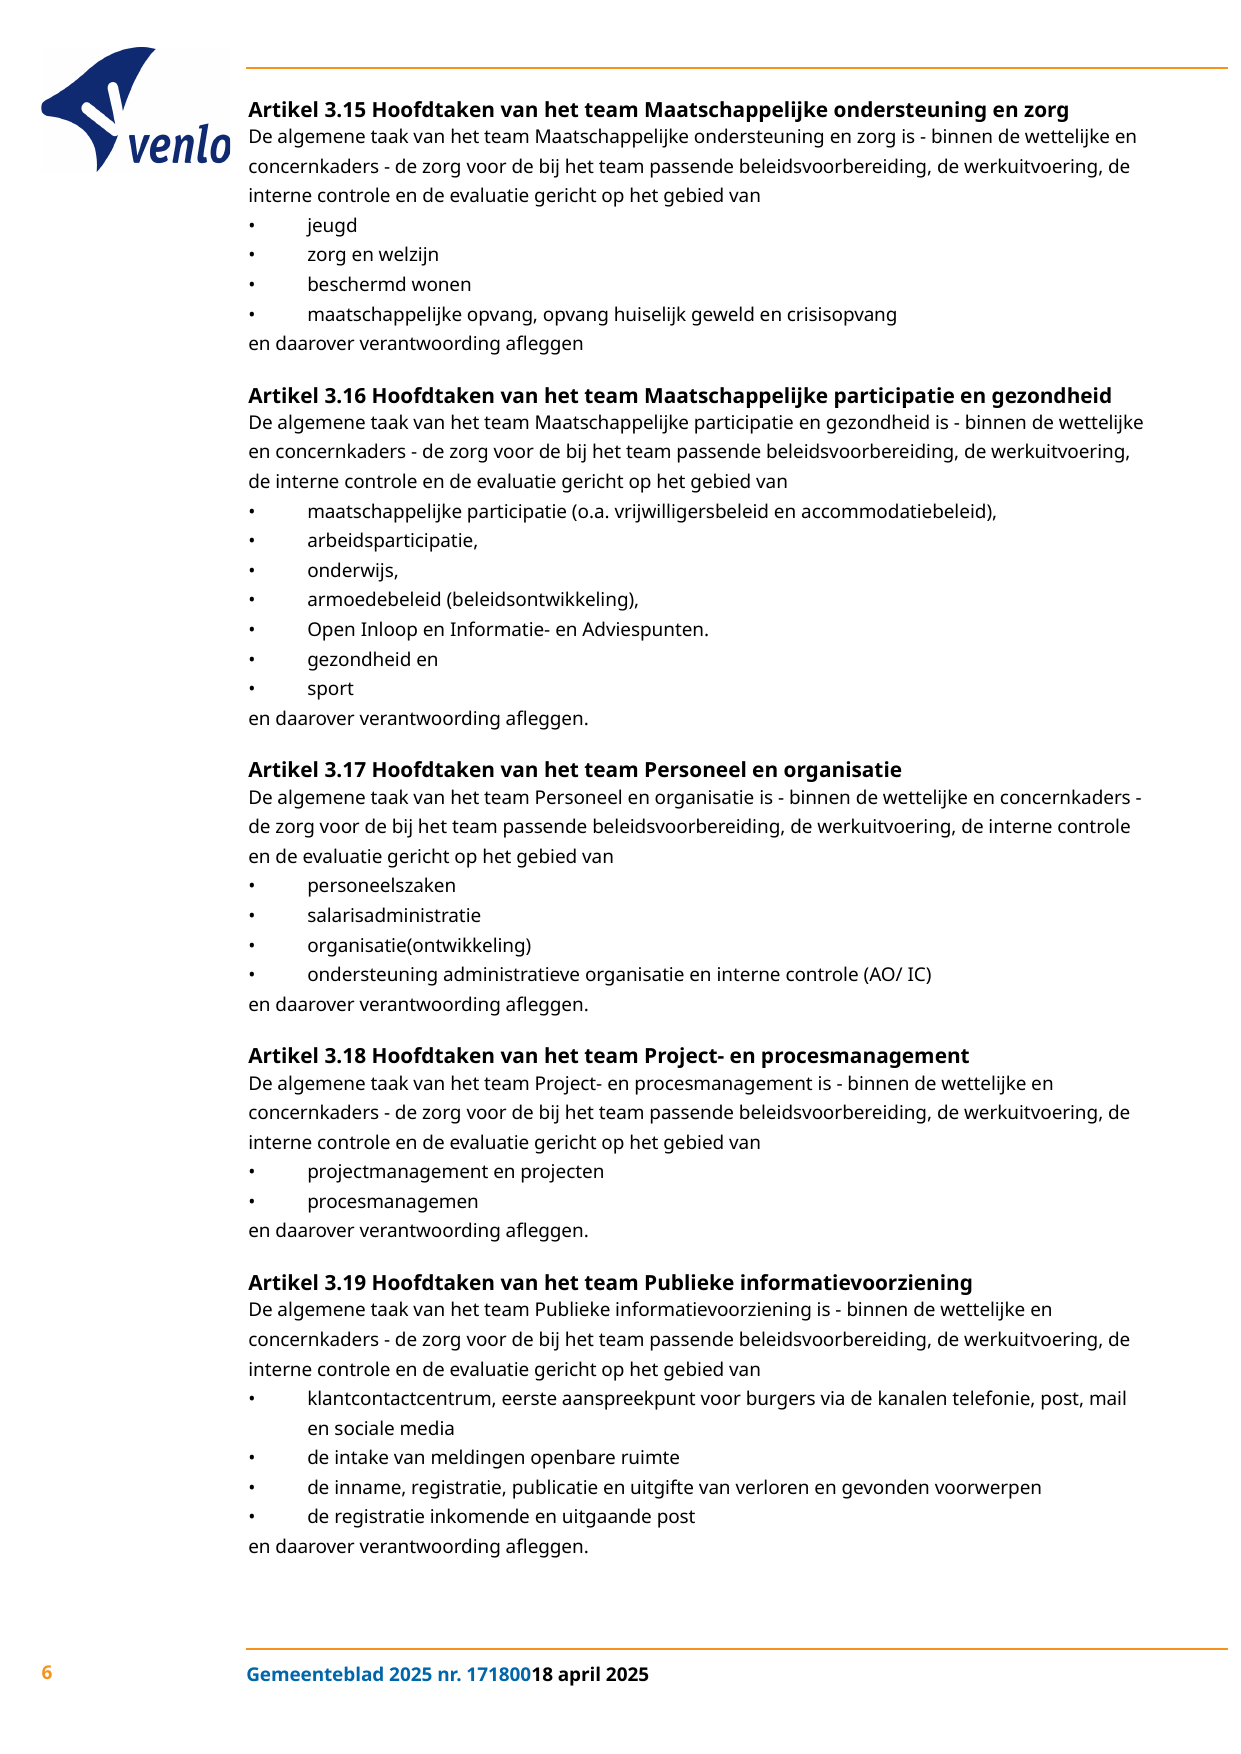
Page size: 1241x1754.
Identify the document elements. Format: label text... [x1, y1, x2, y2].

list de registratie inkomende en uitgaande post [248, 1504, 1152, 1529]
list arbeidsparticipatie, [248, 527, 1152, 553]
list Open Inloop en Informatie- en Adviespunten. [248, 616, 1152, 642]
text De algemene taak van het team Maatschappelijke participatie en gezondheid is - binnen de wettelijke en concernkaders - de zorg voor de bij het team passende beleidsvoorbereiding, de werkuitvoering, de interne controle en de evaluatie gericht op het gebied van [248, 409, 1152, 494]
text en daarover verantwoording afleggen. [248, 1218, 1152, 1243]
text en daarover verantwoording afleggen [248, 330, 1152, 356]
list projectmanagement en projecten [248, 1158, 1152, 1184]
text en daarover verantwoording afleggen. [248, 1533, 1152, 1559]
list de inname, registratie, publicatie en uitgifte van verloren en gevonden voorwerpen [248, 1474, 1152, 1500]
text De algemene taak van het team Publieke informatievoorziening is - binnen de wettelijke en concernkaders - de zorg voor de bij het team passende beleidsvoorbereiding, de werkuitvoering, de interne controle en de evaluatie gericht op het gebied van [248, 1297, 1152, 1381]
list jeugd [248, 212, 1152, 238]
list salarisadministratie [248, 902, 1152, 928]
list maatschappelijke participatie (o.a. vrijwilligersbeleid en accommodatiebeleid), [248, 498, 1152, 524]
list klantcontactcentrum, eerste aanspreekpunt voor burgers via de kanalen telefonie, post, mail en sociale media [248, 1385, 1152, 1441]
text De algemene taak van het team Project- en procesmanagement is - binnen de wettelijke en concernkaders - de zorg voor de bij het team passende beleidsvoorbereiding, de werkuitvoering, de interne controle en de evaluatie gericht op het gebied van [248, 1070, 1152, 1155]
text Artikel 3.17 Hoofdtaken van het team Personeel en organisatie [248, 755, 1152, 784]
list personeelszaken [248, 873, 1152, 898]
list onderwijs, [248, 557, 1152, 583]
text De algemene taak van het team Personeel en organisatie is - binnen de wettelijke en concernkaders - de zorg voor de bij het team passende beleidsvoorbereiding, de werkuitvoering, de interne controle en de evaluatie gericht op het gebied van [248, 784, 1152, 869]
list de intake van meldingen openbare ruimte [248, 1444, 1152, 1470]
text Artikel 3.15 Hoofdtaken van het team Maatschappelijke ondersteuning en zorg [248, 95, 1152, 123]
text De algemene taak van het team Maatschappelijke ondersteuning en zorg is - binnen de wettelijke en concernkaders - de zorg voor de bij het team passende beleidsvoorbereiding, de werkuitvoering, de interne controle en de evaluatie gericht op het gebied van [248, 123, 1152, 208]
list armoedebeleid (beleidsontwikkeling), [248, 587, 1152, 612]
text en daarover verantwoording afleggen. [248, 991, 1152, 1017]
list beschermd wonen [248, 271, 1152, 297]
list maatschappelijke opvang, opvang huiselijk geweld en crisisopvang [248, 301, 1152, 326]
list gezondheid en [248, 646, 1152, 672]
list procesmanagemen [248, 1188, 1152, 1214]
text en daarover verantwoording afleggen. [248, 705, 1152, 731]
list sport [248, 675, 1152, 701]
list organisatie(ontwikkeling) [248, 932, 1152, 957]
text Artikel 3.16 Hoofdtaken van het team Maatschappelijke participatie en gezondheid [248, 381, 1152, 409]
list ondersteuning administratieve organisatie en interne controle (AO/ IC) [248, 961, 1152, 987]
text Artikel 3.18 Hoofdtaken van het team Project- en procesmanagement [248, 1041, 1152, 1070]
picture [41, 47, 231, 172]
list zorg en welzijn [248, 242, 1152, 267]
text Artikel 3.19 Hoofdtaken van het team Publieke informatievoorziening [248, 1268, 1152, 1297]
